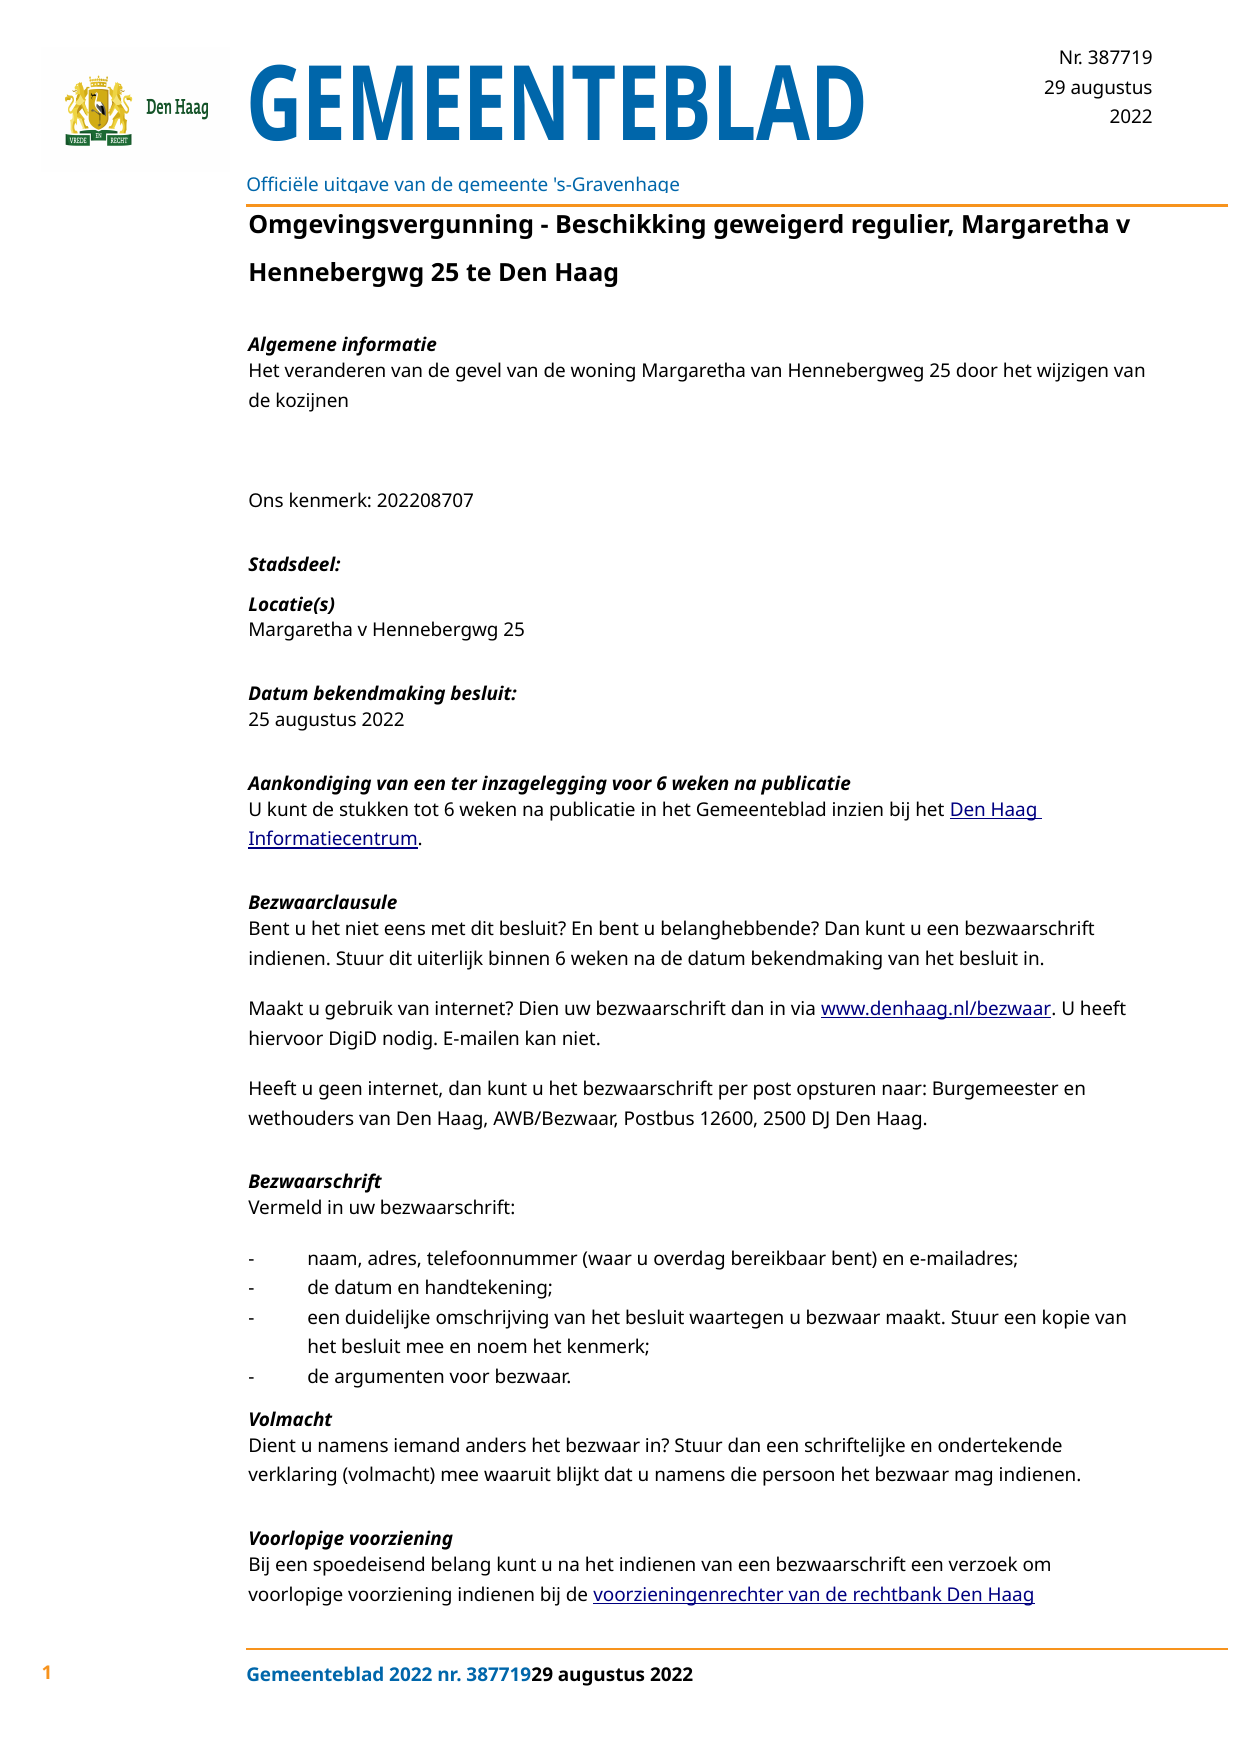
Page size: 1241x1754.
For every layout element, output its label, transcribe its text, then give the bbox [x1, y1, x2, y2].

text Heeft u geen internet, dan kunt u het bezwaarschrift per post opsturen naar: Burgemeester en wethouders van Den Haag, AWB/Bezwaar, Postbus 12600, 2500 DJ Den Haag. [248, 1075, 1152, 1131]
text Bent u het niet eens met dit besluit? En bent u belanghebbende? Dan kunt u een bezwaarschrift indienen. Stuur dit uiterlijk binnen 6 weken na de datum bekendmaking van het besluit in. [248, 915, 1152, 971]
list de datum en handtekening; [248, 1274, 1152, 1300]
text Volmacht [248, 1406, 1152, 1432]
text Het veranderen van de gevel van de woning Margaretha van Hennebergweg 25 door het wijzigen van de kozijnen [248, 357, 1152, 412]
text Maakt u gebruik van internet? Dien uw bezwaarschrift dan in via www.denhaag.nl/bezwaar. U heeft hiervoor DigiD nodig. E-mailen kan niet. [248, 995, 1152, 1051]
text Vermeld in uw bezwaarschrift: [248, 1194, 1152, 1220]
text Algemene informatie [248, 331, 1152, 357]
list de argumenten voor bezwaar. [248, 1363, 1152, 1389]
picture [41, 47, 231, 172]
text Voorlopige voorziening [248, 1526, 1152, 1551]
text 25 augustus 2022 [248, 706, 1152, 732]
text Bezwaarschrift [248, 1169, 1152, 1194]
text Stadsdeel: [248, 552, 1152, 577]
text Bezwaarclausule [248, 889, 1152, 915]
list een duidelijke omschrijving van het besluit waartegen u bezwaar maakt. Stuur een kopie van het besluit mee en noem het kenmerk; [248, 1304, 1152, 1359]
text Omgevingsvergunning - Beschikking geweigerd regulier, Margaretha v Hennebergwg 25 te Den Haag [248, 207, 1152, 288]
text Dient u namens iemand anders het bezwaar in? Stuur dan een schriftelijke en ondertekende verklaring (volmacht) mee waaruit blijkt dat u namens die persoon het bezwaar mag indienen. [248, 1432, 1152, 1487]
text Locatie(s) [248, 591, 1152, 617]
text Aankondiging van een ter inzagelegging voor 6 weken na publicatie [248, 770, 1152, 796]
text U kunt de stukken tot 6 weken na publicatie in het Gemeenteblad inzien bij het Den Haag Informatiecentrum. [248, 796, 1152, 851]
text Bij een spoedeisend belang kunt u na het indienen van een bezwaarschrift een verzoek om voorlopige voorziening indienen bij de voorzieningenrechter van de rechtbank Den Haag [248, 1551, 1152, 1607]
text Datum bekendmaking besluit: [248, 681, 1152, 706]
text Ons kenmerk: 202208707 [248, 488, 1152, 513]
text Margaretha v Hennebergwg 25 [248, 617, 1152, 642]
list naam, adres, telefoonnummer (waar u overdag bereikbaar bent) en e-mailadres; [248, 1245, 1152, 1271]
